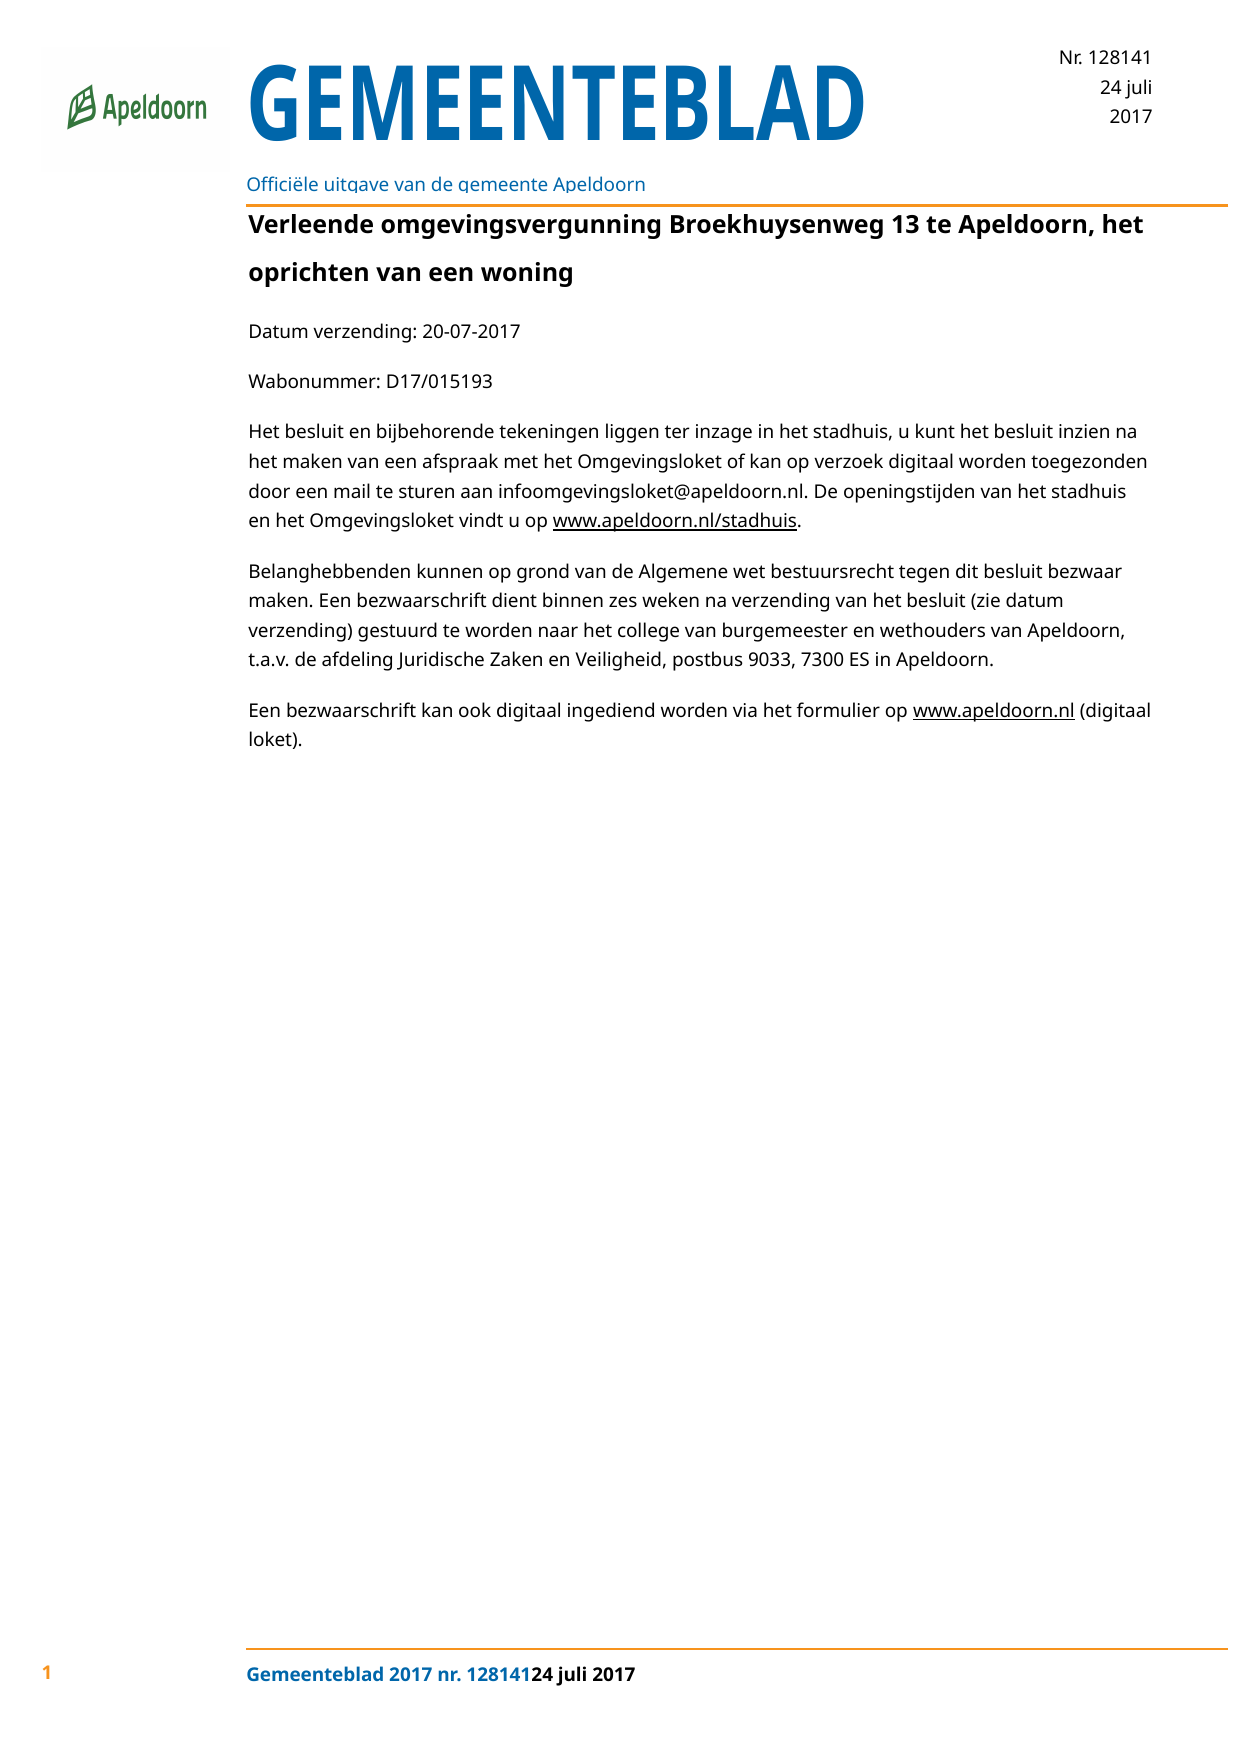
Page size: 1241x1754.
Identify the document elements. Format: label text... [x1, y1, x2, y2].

text Een bezwaarschrift kan ook digitaal ingediend worden via het formulier op www.apeldoorn.nl (digitaal loket). [248, 697, 1152, 752]
text Datum verzending: 20-07-2017 [248, 318, 1152, 344]
text Belanghebbenden kunnen op grond van de Algemene wet bestuursrecht tegen dit besluit bezwaar maken. Een bezwaarschrift dient binnen zes weken na verzending van het besluit (zie datum verzending) gestuurd te worden naar het college van burgemeester en wethouders van Apeldoorn, t.a.v. de afdeling Juridische Zaken en Veiligheid, postbus 9033, 7300 ES in Apeldoorn. [248, 558, 1152, 672]
picture [41, 47, 231, 172]
text Wabonummer: D17/015193 [248, 368, 1152, 394]
text Verleende omgevingsvergunning Broekhuysenweg 13 te Apeldoorn, het oprichten van een woning [248, 207, 1152, 288]
text Het besluit en bijbehorende tekeningen liggen ter inzage in het stadhuis, u kunt het besluit inzien na het maken van een afspraak met het Omgevingsloket of kan op verzoek digitaal worden toegezonden door een mail te sturen aan infoomgevingsloket@apeldoorn.nl. De openingstijden van het stadhuis en het Omgevingsloket vindt u op www.apeldoorn.nl/stadhuis. [248, 419, 1152, 533]
